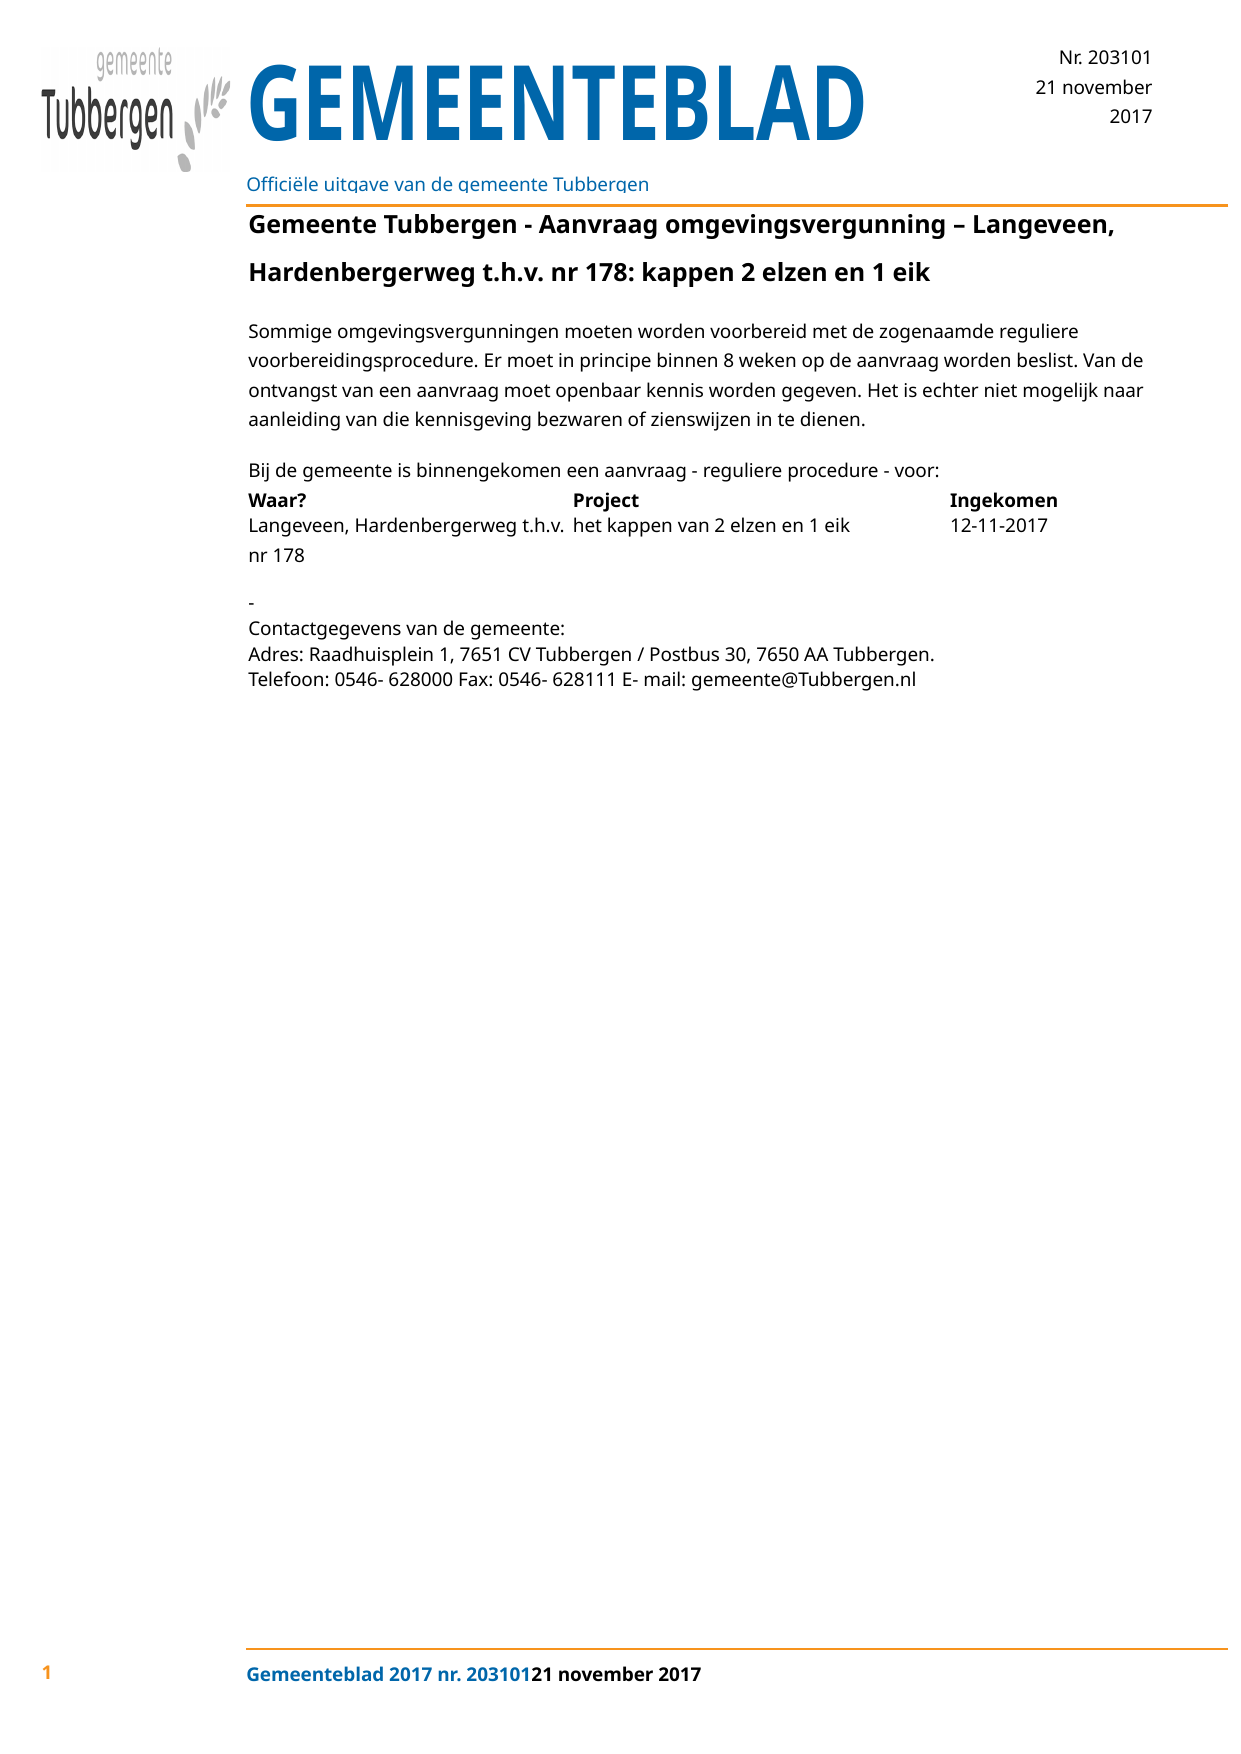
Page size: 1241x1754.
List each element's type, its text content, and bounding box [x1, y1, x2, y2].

text - [248, 589, 1152, 615]
text Sommige omgevingsvergunningen moeten worden voorbereid met de zogenaamde reguliere voorbereidingsprocedure. Er moet in principe binnen 8 weken op de aanvraag worden beslist. Van de ontvangst van een aanvraag moet openbaar kennis worden gegeven. Het is echter niet mogelijk naar aanleiding van die kennisgeving bezwaren of zienswijzen in te dienen. [248, 318, 1152, 432]
table_cell het kappen van 2 elzen en 1 eik [573, 513, 950, 568]
table_header Waar? [248, 487, 573, 512]
text Contactgegevens van de gemeente: [248, 615, 1152, 641]
text Telefoon: 0546- 628000 Fax: 0546- 628111 E- mail: gemeente@Tubbergen.nl [248, 666, 1152, 692]
text Gemeente Tubbergen - Aanvraag omgevingsvergunning – Langeveen, Hardenbergerweg t.h.v. nr 178: kappen 2 elzen en 1 eik [248, 207, 1152, 288]
picture [41, 47, 231, 172]
table_header Project [573, 487, 950, 512]
table_cell Langeveen, Hardenbergerweg t.h.v. nr 178 [248, 513, 573, 568]
text Bij de gemeente is binnengekomen een aanvraag - reguliere procedure - voor: [248, 457, 1152, 483]
text Adres: Raadhuisplein 1, 7651 CV Tubbergen / Postbus 30, 7650 AA Tubbergen. [248, 641, 1152, 666]
table_header Ingekomen [950, 487, 1152, 512]
table_cell 12-11-2017 [950, 513, 1152, 568]
